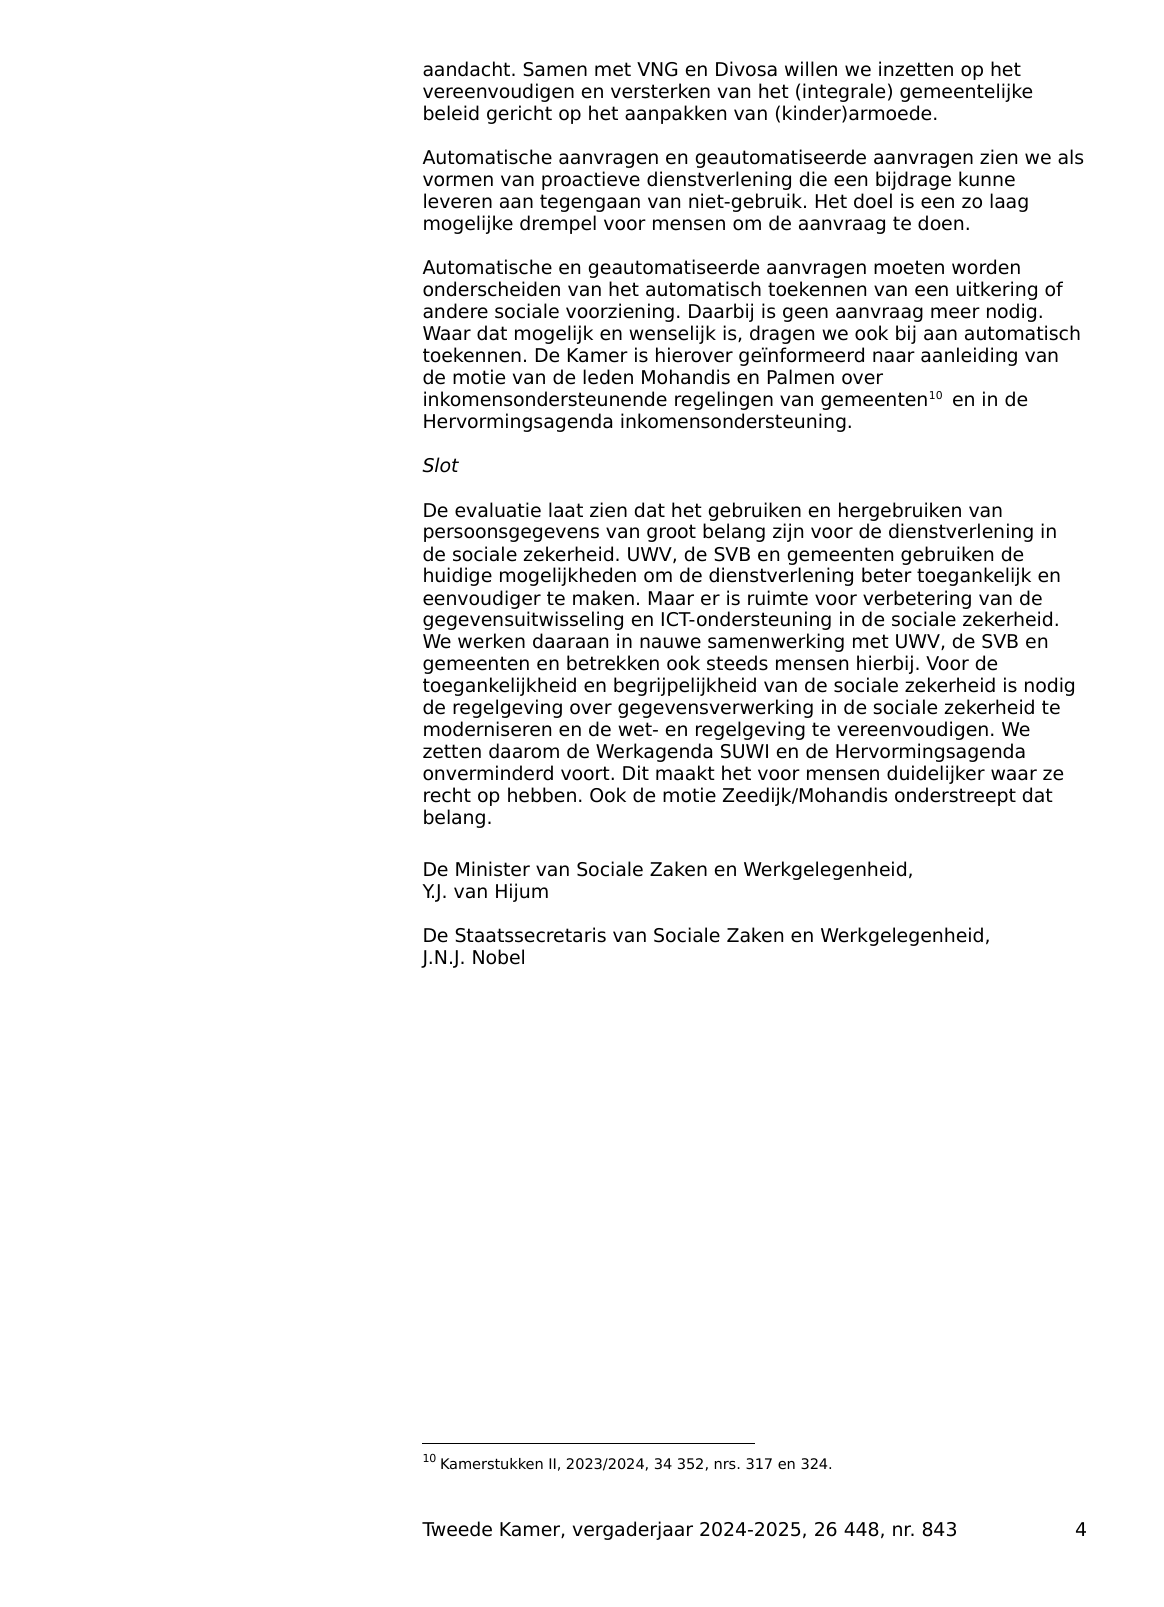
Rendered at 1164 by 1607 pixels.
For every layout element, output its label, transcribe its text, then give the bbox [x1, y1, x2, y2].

text Kamerstukken II, 2023/2024, 34 352, nrs. 317 en 324. [422, 1452, 1087, 1474]
text De Minister van Sociale Zaken en Werkgelegenheid, Y.J. van Hijum [422, 859, 1087, 903]
text Automatische en geautomatiseerde aanvragen moeten worden onderscheiden van het automatisch toekennen van een uitkering of andere sociale voorziening. Daarbij is geen aanvraag meer nodig. Waar dat mogelijk en wenselijk is, dragen we ook bij aan automatisch toekennen. De Kamer is hierover geïnformeerd naar aanleiding van de motie van de leden Mohandis en Palmen over inkomensondersteunende regelingen van gemeenten en in de Hervormingsagenda inkomensondersteuning. [422, 257, 1087, 433]
subtitle Slot [422, 455, 1087, 477]
text Automatische aanvragen en geautomatiseerde aanvragen zien we als vormen van proactieve dienstverlening die een bijdrage kunne leveren aan tegengaan van niet-gebruik. Het doel is een zo laag mogelijke drempel voor mensen om de aanvraag te doen. [422, 147, 1087, 235]
text aandacht. Samen met VNG en Divosa willen we inzetten op het vereenvoudigen en versterken van het (integrale) gemeentelijke beleid gericht op het aanpakken van (kinder)armoede. [422, 59, 1087, 125]
text De Staatssecretaris van Sociale Zaken en Werkgelegenheid, J.N.J. Nobel [422, 925, 1087, 969]
text De evaluatie laat zien dat het gebruiken en hergebruiken van persoonsgegevens van groot belang zijn voor de dienstverlening in de sociale zekerheid. UWV, de SVB en gemeenten gebruiken de huidige mogelijkheden om de dienstverlening beter toegankelijk en eenvoudiger te maken. Maar er is ruimte voor verbetering van de gegevensuitwisseling en ICT-ondersteuning in de sociale zekerheid. We werken daaraan in nauwe samenwerking met UWV, de SVB en gemeenten en betrekken ook steeds mensen hierbij. Voor de toegankelijkheid en begrijpelijkheid van de sociale zekerheid is nodig de regelgeving over gegevensverwerking in de sociale zekerheid te moderniseren en de wet- en regelgeving te vereenvoudigen. We zetten daarom de Werkagenda SUWI en de Hervormingsagenda onverminderd voort. Dit maakt het voor mensen duidelijker waar ze recht op hebben. Ook de motie Zeedijk/Mohandis onderstreept dat belang. [422, 499, 1087, 829]
